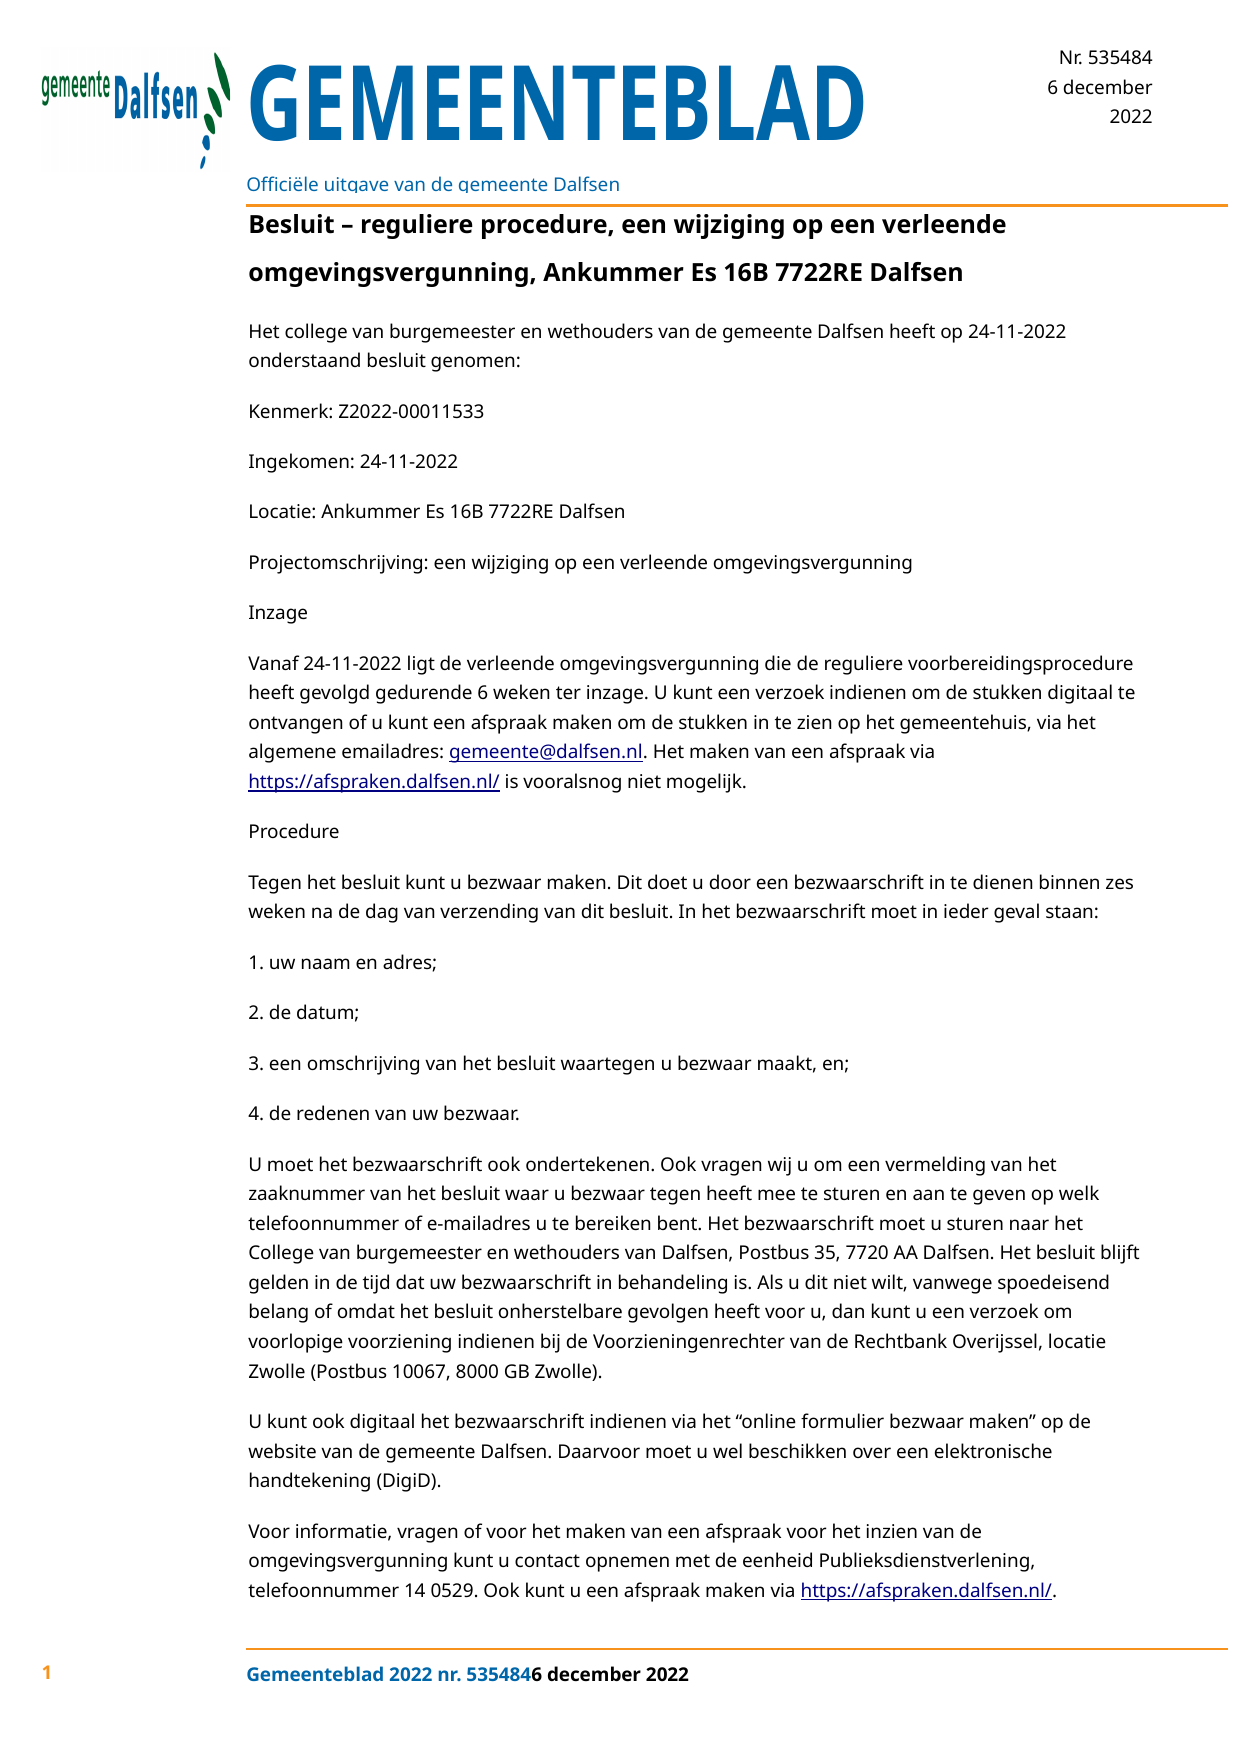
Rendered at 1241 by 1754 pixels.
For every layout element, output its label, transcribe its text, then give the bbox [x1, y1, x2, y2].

text Projectomschrijving: een wijziging op een verleende omgevingsvergunning [248, 549, 1152, 575]
text 1. uw naam en adres; [248, 949, 1152, 975]
text Het college van burgemeester en wethouders van de gemeente Dalfsen heeft op 24-11-2022 onderstaand besluit genomen: [248, 318, 1152, 373]
text U moet het bezwaarschrift ook ondertekenen. Ook vragen wij u om een vermelding van het zaaknummer van het besluit waar u bezwaar tegen heeft mee te sturen en aan te geven op welk telefoonnummer of e-mailadres u te bereiken bent. Het bezwaarschrift moet u sturen naar het College van burgemeester en wethouders van Dalfsen, Postbus 35, 7720 AA Dalfsen. Het besluit blijft gelden in de tijd dat uw bezwaarschrift in behandeling is. Als u dit niet wilt, vanwege spoedeisend belang of omdat het besluit onherstelbare gevolgen heeft voor u, dan kunt u een verzoek om voorlopige voorziening indienen bij de Voorzieningenrechter van de Rechtbank Overijssel, locatie Zwolle (Postbus 10067, 8000 GB Zwolle). [248, 1151, 1152, 1384]
text 3. een omschrijving van het besluit waartegen u bezwaar maakt, en; [248, 1050, 1152, 1076]
text Locatie: Ankummer Es 16B 7722RE Dalfsen [248, 499, 1152, 524]
picture [41, 47, 231, 172]
text 4. de redenen van uw bezwaar. [248, 1100, 1152, 1126]
text Besluit – reguliere procedure, een wijziging op een verleende omgevingsvergunning, Ankummer Es 16B 7722RE Dalfsen [248, 207, 1152, 288]
text Tegen het besluit kunt u bezwaar maken. Dit doet u door een bezwaarschrift in te dienen binnen zes weken na de dag van verzending van dit besluit. In het bezwaarschrift moet in ieder geval staan: [248, 869, 1152, 924]
text U kunt ook digitaal het bezwaarschrift indienen via het “online formulier bezwaar maken” op de website van de gemeente Dalfsen. Daarvoor moet u wel beschikken over een elektronische handtekening (DigiD). [248, 1408, 1152, 1493]
text Ingekomen: 24-11-2022 [248, 448, 1152, 474]
text Voor informatie, vragen of voor het maken van een afspraak voor het inzien van de omgevingsvergunning kunt u contact opnemen met de eenheid Publieksdienstverlening, telefoonnummer 14 0529. Ook kunt u een afspraak maken via https://afspraken.dalfsen.nl/. [248, 1518, 1152, 1603]
text Kenmerk: Z2022-00011533 [248, 398, 1152, 424]
text Inzage [248, 599, 1152, 625]
text Procedure [248, 819, 1152, 844]
text Vanaf 24-11-2022 ligt de verleende omgevingsvergunning die de reguliere voorbereidingsprocedure heeft gevolgd gedurende 6 weken ter inzage. U kunt een verzoek indienen om de stukken digitaal te ontvangen of u kunt een afspraak maken om de stukken in te zien op het gemeentehuis, via het algemene emailadres: gemeente@dalfsen.nl. Het maken van een afspraak via https://afspraken.dalfsen.nl/ is vooralsnog niet mogelijk. [248, 650, 1152, 794]
text 2. de datum; [248, 999, 1152, 1025]
